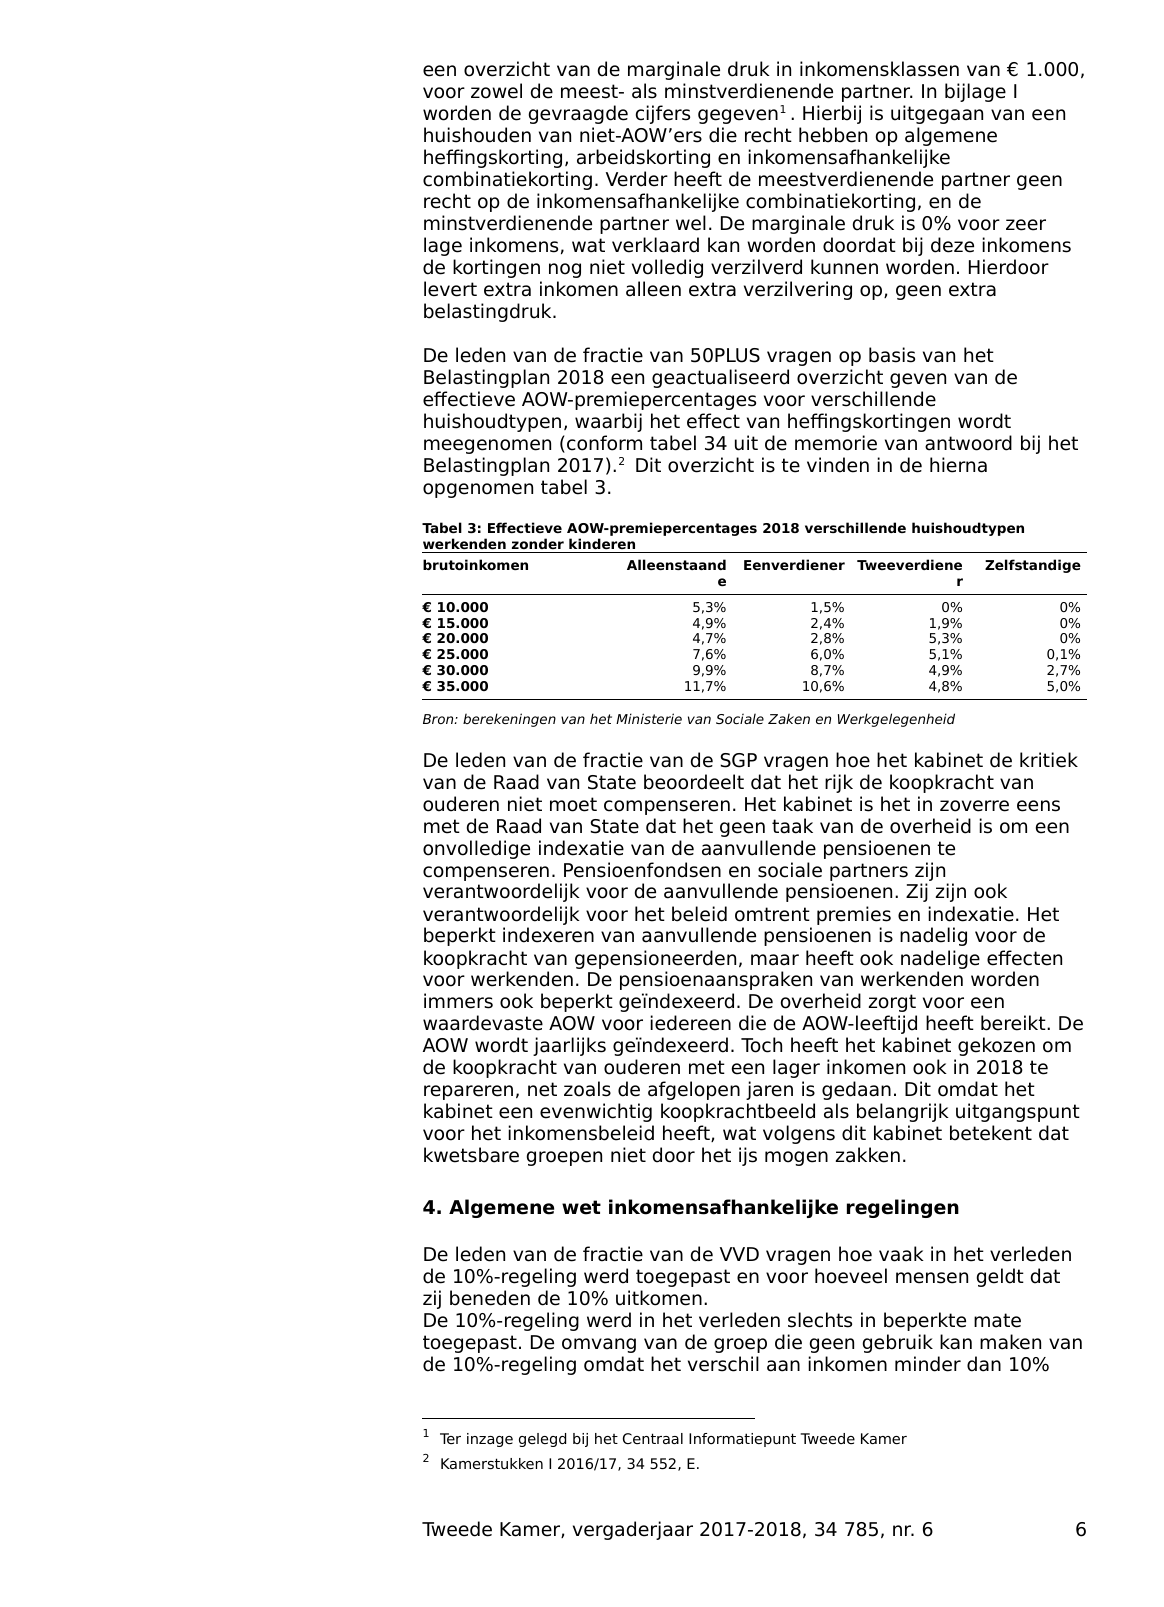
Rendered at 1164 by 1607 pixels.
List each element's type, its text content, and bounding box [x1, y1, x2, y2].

text De leden van de fractie van de SGP vragen hoe het kabinet de kritiek van de Raad van State beoordeelt dat het rijk de koopkracht van ouderen niet moet compenseren. Het kabinet is het in zoverre eens met de Raad van State dat het geen taak van de overheid is om een onvolledige indexatie van de aanvullende pensioenen te compenseren. Pensioenfondsen en sociale partners zijn verantwoordelijk voor de aanvullende pensioenen. Zij zijn ook verantwoordelijk voor het beleid omtrent premies en indexatie. Het beperkt indexeren van aanvullende pensioenen is nadelig voor de koopkracht van gepensioneerden, maar heeft ook nadelige effecten voor werkenden. De pensioenaanspraken van werkenden worden immers ook beperkt geïndexeerd. De overheid zorgt voor een waardevaste AOW voor iedereen die de AOW-leeftijd heeft bereikt. De AOW wordt jaarlijks geïndexeerd. Toch heeft het kabinet gekozen om de koopkracht van ouderen met een lager inkomen ook in 2018 te repareren, net zoals de afgelopen jaren is gedaan. Dit omdat het kabinet een evenwichtig koopkrachtbeeld als belangrijk uitgangspunt voor het inkomensbeleid heeft, wat volgens dit kabinet betekent dat kwetsbare groepen niet door het ijs mogen zakken. [422, 749, 1087, 1167]
table_cell Tweeverdiener [850, 553, 968, 594]
table_cell Zelfstandige [969, 553, 1087, 594]
table_cell 9,9% [614, 663, 732, 678]
table_cell € 25.000 [422, 647, 614, 663]
table_cell 4,8% [850, 679, 968, 699]
table_cell 2,7% [969, 663, 1087, 678]
table_cell 2,4% [732, 616, 850, 631]
table_header Tabel 3: Effectieve AOW-premiepercentages 2018 verschillende huishoudtypen werkenden zonder kinderen [422, 521, 1087, 552]
table_cell 10,6% [732, 679, 850, 699]
table_cell 0% [969, 631, 1087, 647]
table_cell € 30.000 [422, 663, 614, 678]
text Ter inzage gelegd bij het Centraal Informatiepunt Tweede Kamer [422, 1427, 1087, 1449]
table_cell 6,0% [732, 647, 850, 663]
table_cell € 10.000 [422, 595, 614, 616]
table_cell 4,7% [614, 631, 732, 647]
table_cell € 15.000 [422, 616, 614, 631]
text Kamerstukken I 2016/17, 34 552, E. [422, 1452, 1087, 1474]
table_cell 2,8% [732, 631, 850, 647]
table_cell 1,5% [732, 595, 850, 616]
table_cell 5,3% [850, 631, 968, 647]
table_cell 5,3% [614, 595, 732, 616]
table_cell brutoinkomen [422, 553, 614, 594]
table_cell 4,9% [614, 616, 732, 631]
table_cell € 35.000 [422, 679, 614, 699]
table_cell 7,6% [614, 647, 732, 663]
table_cell 4,9% [850, 663, 968, 678]
text een overzicht van de marginale druk in inkomensklassen van € 1.000, voor zowel de meest- als minstverdienende partner. In bijlage I worden de gevraagde cijfers gegeven. Hierbij is uitgegaan van een huishouden van niet-AOW’ers die recht hebben op algemene heffingskorting, arbeidskorting en inkomensafhankelijke combinatiekorting. Verder heeft de meestverdienende partner geen recht op de inkomensafhankelijke combinatiekorting, en de minstverdienende partner wel. De marginale druk is 0% voor zeer lage inkomens, wat verklaard kan worden doordat bij deze inkomens de kortingen nog niet volledig verzilverd kunnen worden. Hierdoor levert extra inkomen alleen extra verzilvering op, geen extra belastingdruk. [422, 59, 1087, 323]
table_cell Eenverdiener [732, 553, 850, 594]
table_cell 0% [969, 595, 1087, 616]
table_cell 5,0% [969, 679, 1087, 699]
table_cell 0,1% [969, 647, 1087, 663]
table_cell 0% [969, 616, 1087, 631]
table_cell 1,9% [850, 616, 968, 631]
table_cell Alleenstaande [614, 553, 732, 594]
table_cell Bron: berekeningen van het Ministerie van Sociale Zaken en Werkgelegenheid [422, 700, 1087, 727]
subtitle 4. Algemene wet inkomensafhankelijke regelingen [422, 1197, 1087, 1219]
text De leden van de fractie van de VVD vragen hoe vaak in het verleden de 10%-regeling werd toegepast en voor hoeveel mensen geldt dat zij beneden de 10% uitkomen. [422, 1244, 1087, 1310]
text De 10%-regeling werd in het verleden slechts in beperkte mate toegepast. De omvang van de groep die geen gebruik kan maken van de 10%-regeling omdat het verschil aan inkomen minder dan 10% [422, 1310, 1087, 1376]
table_cell 5,1% [850, 647, 968, 663]
table_cell € 20.000 [422, 631, 614, 647]
table_cell 0% [850, 595, 968, 616]
table_cell 8,7% [732, 663, 850, 678]
text De leden van de fractie van 50PLUS vragen op basis van het Belastingplan 2018 een geactualiseerd overzicht geven van de effectieve AOW-premiepercentages voor verschillende huishoudtypen, waarbij het effect van heffingskortingen wordt meegenomen (conform tabel 34 uit de memorie van antwoord bij het Belastingplan 2017). Dit overzicht is te vinden in de hierna opgenomen tabel 3. [422, 345, 1087, 499]
table_cell 11,7% [614, 679, 732, 699]
